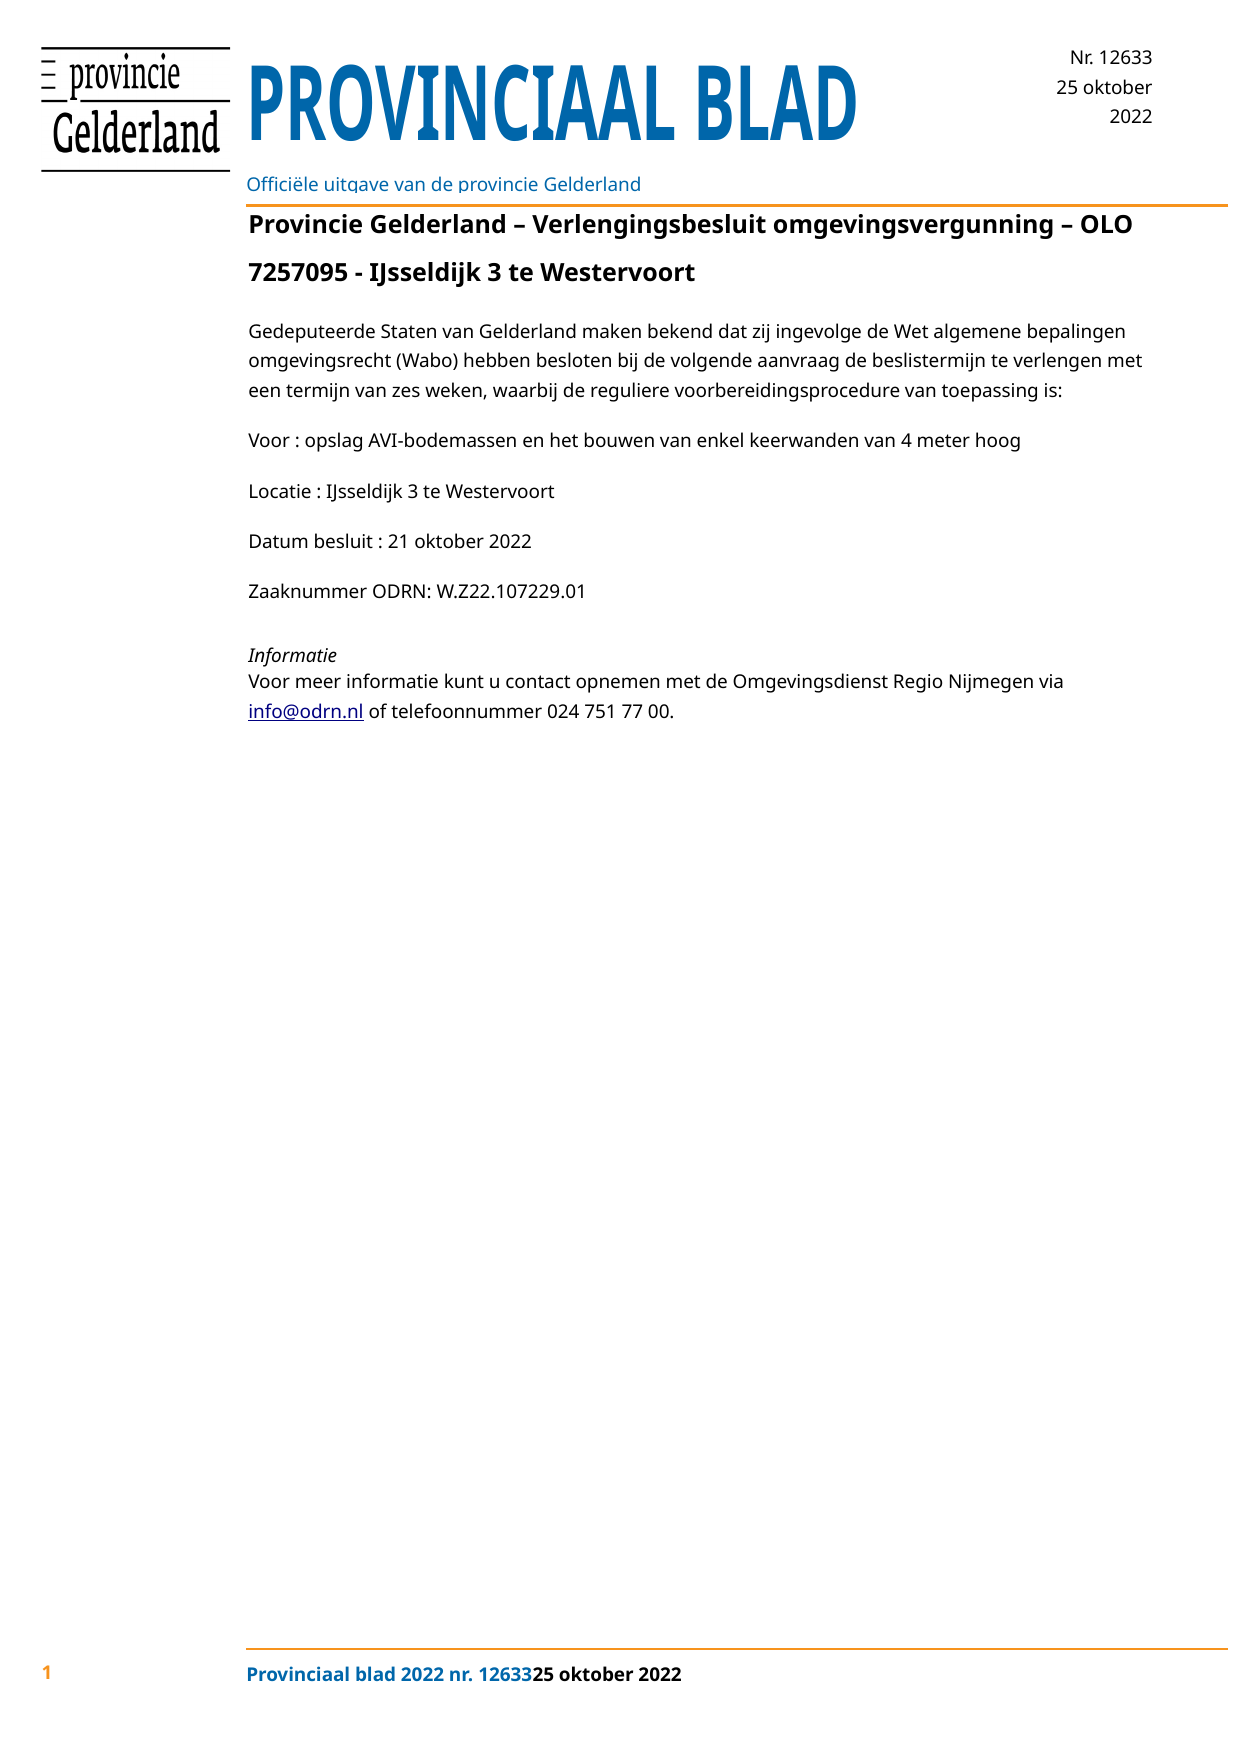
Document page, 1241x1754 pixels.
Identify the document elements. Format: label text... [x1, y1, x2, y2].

text Zaaknummer ODRN: W.Z22.107229.01 [248, 579, 1152, 604]
text Datum besluit : 21 oktober 2022 [248, 528, 1152, 554]
picture [41, 47, 231, 172]
text Locatie : IJsseldijk 3 te Westervoort [248, 478, 1152, 504]
text Voor meer informatie kunt u contact opnemen met de Omgevingsdienst Regio Nijmegen via info@odrn.nl of telefoonnummer 024 751 77 00. [248, 668, 1152, 724]
text Provincie Gelderland – Verlengingsbesluit omgevingsvergunning – OLO 7257095 - IJsseldijk 3 te Westervoort [248, 207, 1152, 288]
text Gedeputeerde Staten van Gelderland maken bekend dat zij ingevolge de Wet algemene bepalingen omgevingsrecht (Wabo) hebben besloten bij de volgende aanvraag de beslistermijn te verlengen met een termijn van zes weken, waarbij de reguliere voorbereidingsprocedure van toepassing is: [248, 318, 1152, 403]
text Informatie [248, 643, 1152, 668]
text Voor : opslag AVI-bodemassen en het bouwen van enkel keerwanden van 4 meter hoog [248, 427, 1152, 453]
